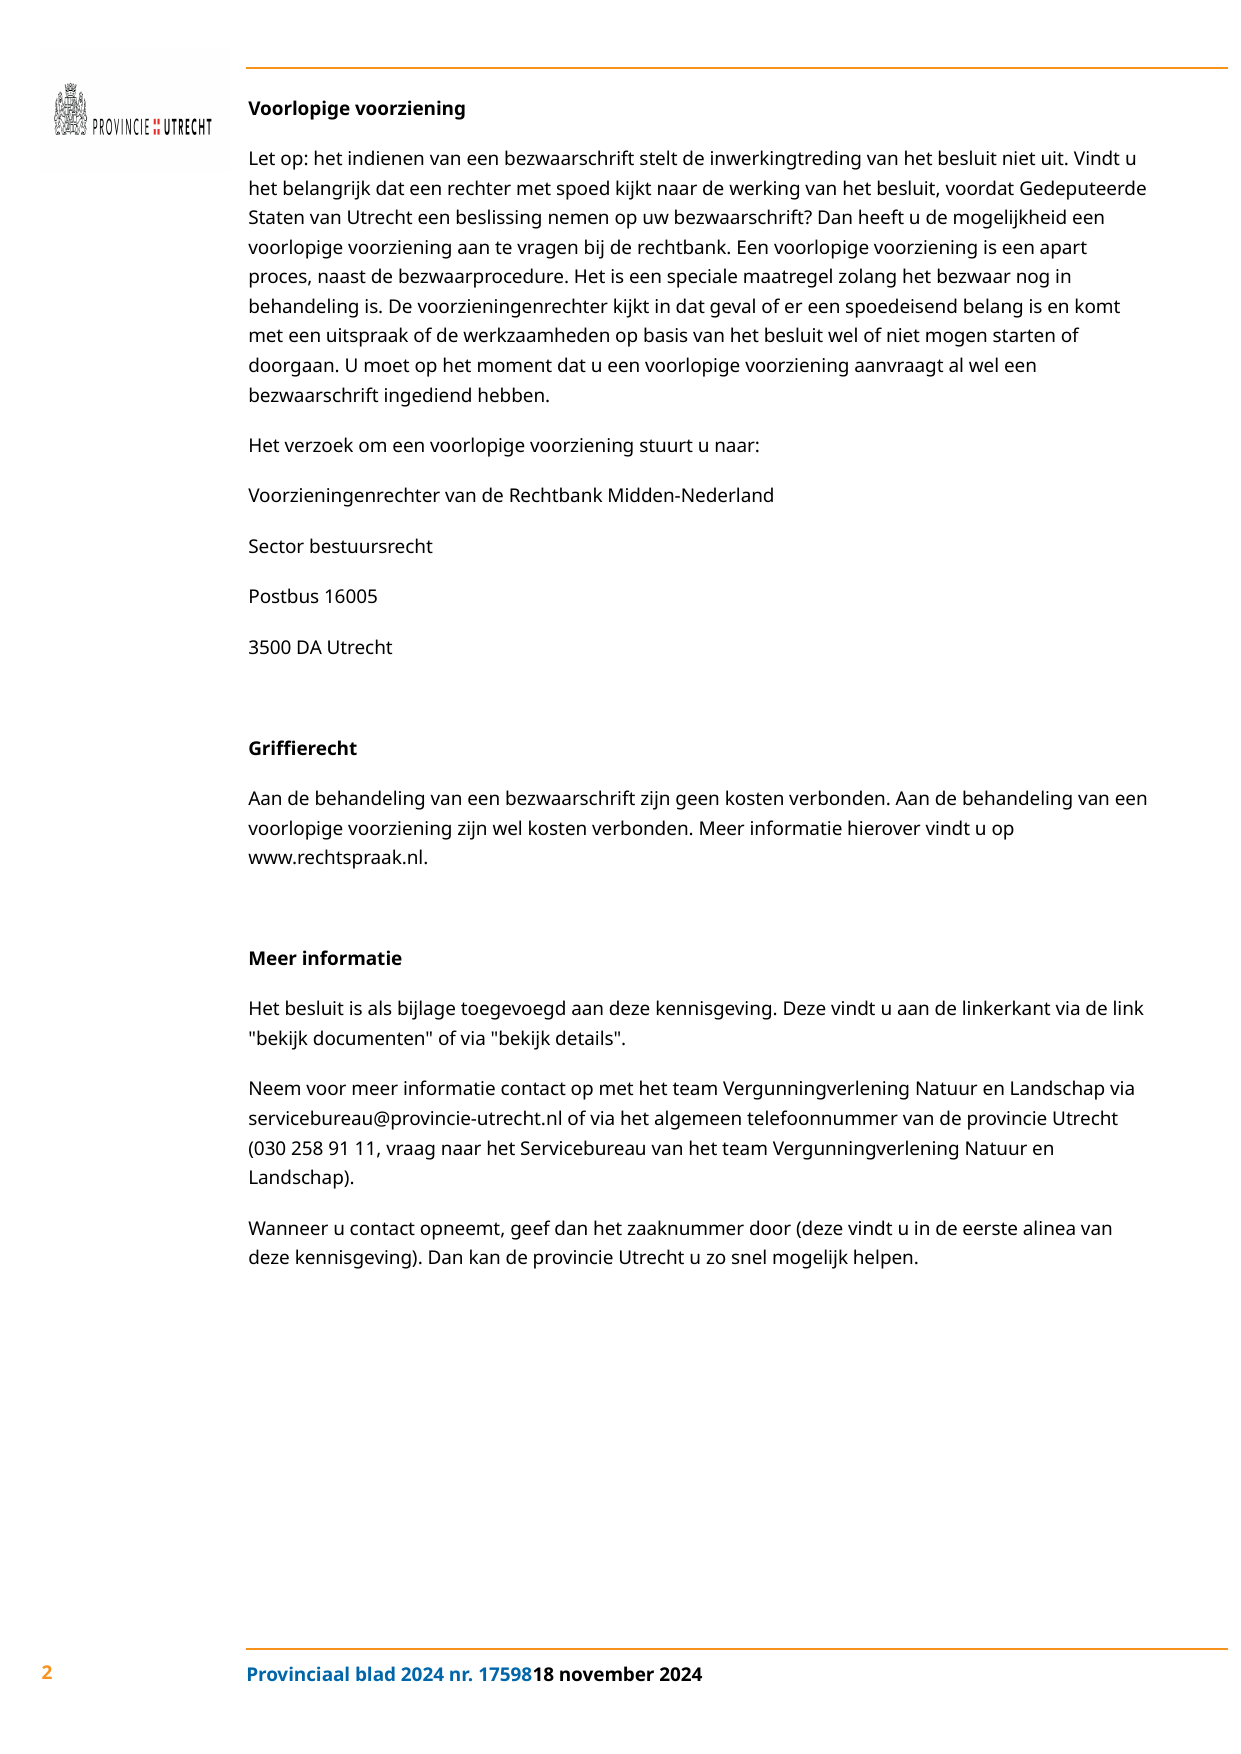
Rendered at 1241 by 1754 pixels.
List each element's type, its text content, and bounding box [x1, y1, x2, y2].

text Het verzoek om een voorlopige voorziening stuurt u naar: [248, 432, 1152, 458]
text Wanneer u contact opneemt, geef dan het zaaknummer door (deze vindt u in de eerste alinea van deze kennisgeving). Dan kan de provincie Utrecht u zo snel mogelijk helpen. [248, 1215, 1152, 1270]
text Het besluit is als bijlage toegevoegd aan deze kennisgeving. Deze vindt u aan de linkerkant via de link "bekijk documenten" of via "bekijk details". [248, 996, 1152, 1051]
text Griffierecht [248, 735, 1152, 761]
text Postbus 16005 [248, 583, 1152, 609]
text Sector bestuursrecht [248, 533, 1152, 559]
text Voorlopige voorziening [248, 95, 1152, 121]
text Meer informatie [248, 945, 1152, 971]
text Aan de behandeling van een bezwaarschrift zijn geen kosten verbonden. Aan de behandeling van een voorlopige voorziening zijn wel kosten verbonden. Meer informatie hierover vindt u op www.rechtspraak.nl. [248, 785, 1152, 870]
text Neem voor meer informatie contact op met het team Vergunningverlening Natuur en Landschap via servicebureau@provincie-utrecht.nl of via het algemeen telefoonnummer van de provincie Utrecht (030 258 91 11, vraag naar het Servicebureau van het team Vergunningverlening Natuur en Landschap). [248, 1076, 1152, 1190]
text Let op: het indienen van een bezwaarschrift stelt de inwerkingtreding van het besluit niet uit. Vindt u het belangrijk dat een rechter met spoed kijkt naar de werking van het besluit, voordat Gedeputeerde Staten van Utrecht een beslissing nemen op uw bezwaarschrift? Dan heeft u de mogelijkheid een voorlopige voorziening aan te vragen bij de rechtbank. Een voorlopige voorziening is een apart proces, naast de bezwaarprocedure. Het is een speciale maatregel zolang het bezwaar nog in behandeling is. De voorzieningenrechter kijkt in dat geval of er een spoedeisend belang is en komt met een uitspraak of de werkzaamheden op basis van het besluit wel of niet mogen starten of doorgaan. U moet op het moment dat u een voorlopige voorziening aanvraagt al wel een bezwaarschrift ingediend hebben. [248, 145, 1152, 408]
text 3500 DA Utrecht [248, 634, 1152, 660]
text Voorzieningenrechter van de Rechtbank Midden-Nederland [248, 483, 1152, 508]
picture [41, 47, 231, 172]
